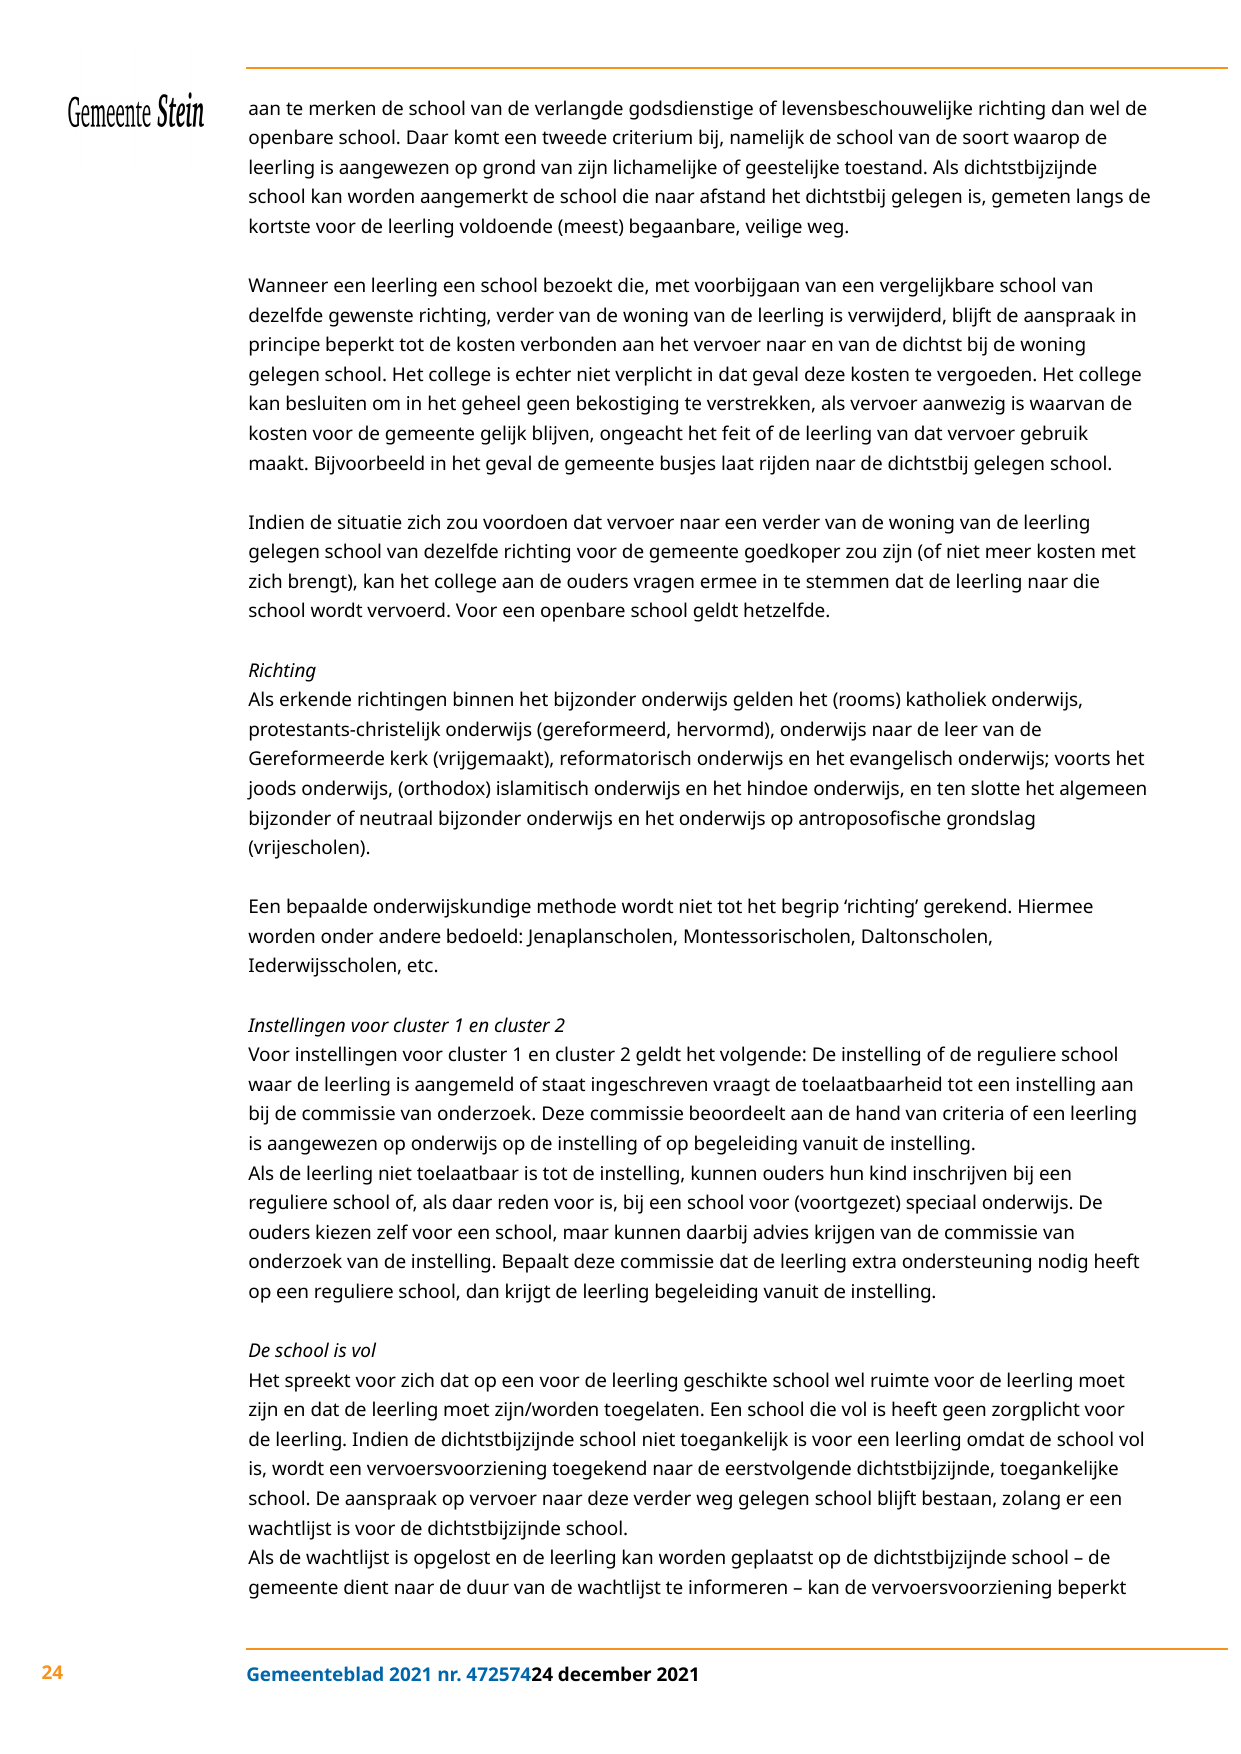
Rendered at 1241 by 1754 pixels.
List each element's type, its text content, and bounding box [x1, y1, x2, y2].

text Instellingen voor cluster 1 en cluster 2 [248, 1012, 1152, 1038]
text Richting [248, 657, 1152, 683]
text Wanneer een leerling een school bezoekt die, met voorbijgaan van een vergelijkbare school van dezelfde gewenste richting, verder van de woning van de leerling is verwijderd, blijft de aanspraak in principe beperkt tot de kosten verbonden aan het vervoer naar en van de dichtst bij de woning gelegen school. Het college is echter niet verplicht in dat geval deze kosten te vergoeden. Het college kan besluiten om in het geheel geen bekostiging te verstrekken, als vervoer aanwezig is waarvan de kosten voor de gemeente gelijk blijven, ongeacht het feit of de leerling van dat vervoer gebruik maakt. Bijvoorbeeld in het geval de gemeente busjes laat rijden naar de dichtstbij gelegen school. [248, 272, 1152, 476]
text Indien de situatie zich zou voordoen dat vervoer naar een verder van de woning van de leerling gelegen school van dezelfde richting voor de gemeente goedkoper zou zijn (of niet meer kosten met zich brengt), kan het college aan de ouders vragen ermee in te stemmen dat de leerling naar die school wordt vervoerd. Voor een openbare school geldt hetzelfde. [248, 509, 1152, 623]
text De school is vol [248, 1337, 1152, 1363]
text Als de wachtlijst is opgelost en de leerling kan worden geplaatst op de dichtstbijzijnde school – de gemeente dient naar de duur van de wachtlijst te informeren – kan de vervoersvoorziening beperkt [248, 1544, 1152, 1600]
text Als de leerling niet toelaatbaar is tot de instelling, kunnen ouders hun kind inschrijven bij een reguliere school of, als daar reden voor is, bij een school voor (voortgezet) speciaal onderwijs. De ouders kiezen zelf voor een school, maar kunnen daarbij advies krijgen van de commissie van onderzoek van de instelling. Bepaalt deze commissie dat de leerling extra ondersteuning nodig heeft op een reguliere school, dan krijgt de leerling begeleiding vanuit de instelling. [248, 1160, 1152, 1304]
picture [41, 47, 231, 172]
text Als erkende richtingen binnen het bijzonder onderwijs gelden het (rooms) katholiek onderwijs, protestants-christelijk onderwijs (gereformeerd, hervormd), onderwijs naar de leer van de Gereformeerde kerk (vrijgemaakt), reformatorisch onderwijs en het evangelisch onderwijs; voorts het joods onderwijs, (orthodox) islamitisch onderwijs en het hindoe onderwijs, en ten slotte het algemeen bijzonder of neutraal bijzonder onderwijs en het onderwijs op antroposofische grondslag (vrijescholen). [248, 686, 1152, 860]
text aan te merken de school van de verlangde godsdienstige of levensbeschouwelijke richting dan wel de openbare school. Daar komt een tweede criterium bij, namelijk de school van de soort waarop de leerling is aangewezen op grond van zijn lichamelijke of geestelijke toestand. Als dichtstbijzijnde school kan worden aangemerkt de school die naar afstand het dichtstbij gelegen is, gemeten langs de kortste voor de leerling voldoende (meest) begaanbare, veilige weg. [248, 95, 1152, 239]
text Een bepaalde onderwijskundige methode wordt niet tot het begrip ‘richting’ gerekend. Hiermee worden onder andere bedoeld: Jenaplanscholen, Montessorischolen, Daltonscholen, Iederwijsscholen, etc. [248, 893, 1152, 978]
text Het spreekt voor zich dat op een voor de leerling geschikte school wel ruimte voor de leerling moet zijn en dat de leerling moet zijn/worden toegelaten. Een school die vol is heeft geen zorgplicht voor de leerling. Indien de dichtstbijzijnde school niet toegankelijk is voor een leerling omdat de school vol is, wordt een vervoersvoorziening toegekend naar de eerstvolgende dichtstbijzijnde, toegankelijke school. De aanspraak op vervoer naar deze verder weg gelegen school blijft bestaan, zolang er een wachtlijst is voor de dichtstbijzijnde school. [248, 1367, 1152, 1541]
text Voor instellingen voor cluster 1 en cluster 2 geldt het volgende: De instelling of de reguliere school waar de leerling is aangemeld of staat ingeschreven vraagt de toelaatbaarheid tot een instelling aan bij de commissie van onderzoek. Deze commissie beoordeelt aan de hand van criteria of een leerling is aangewezen op onderwijs op de instelling of op begeleiding vanuit de instelling. [248, 1041, 1152, 1156]
